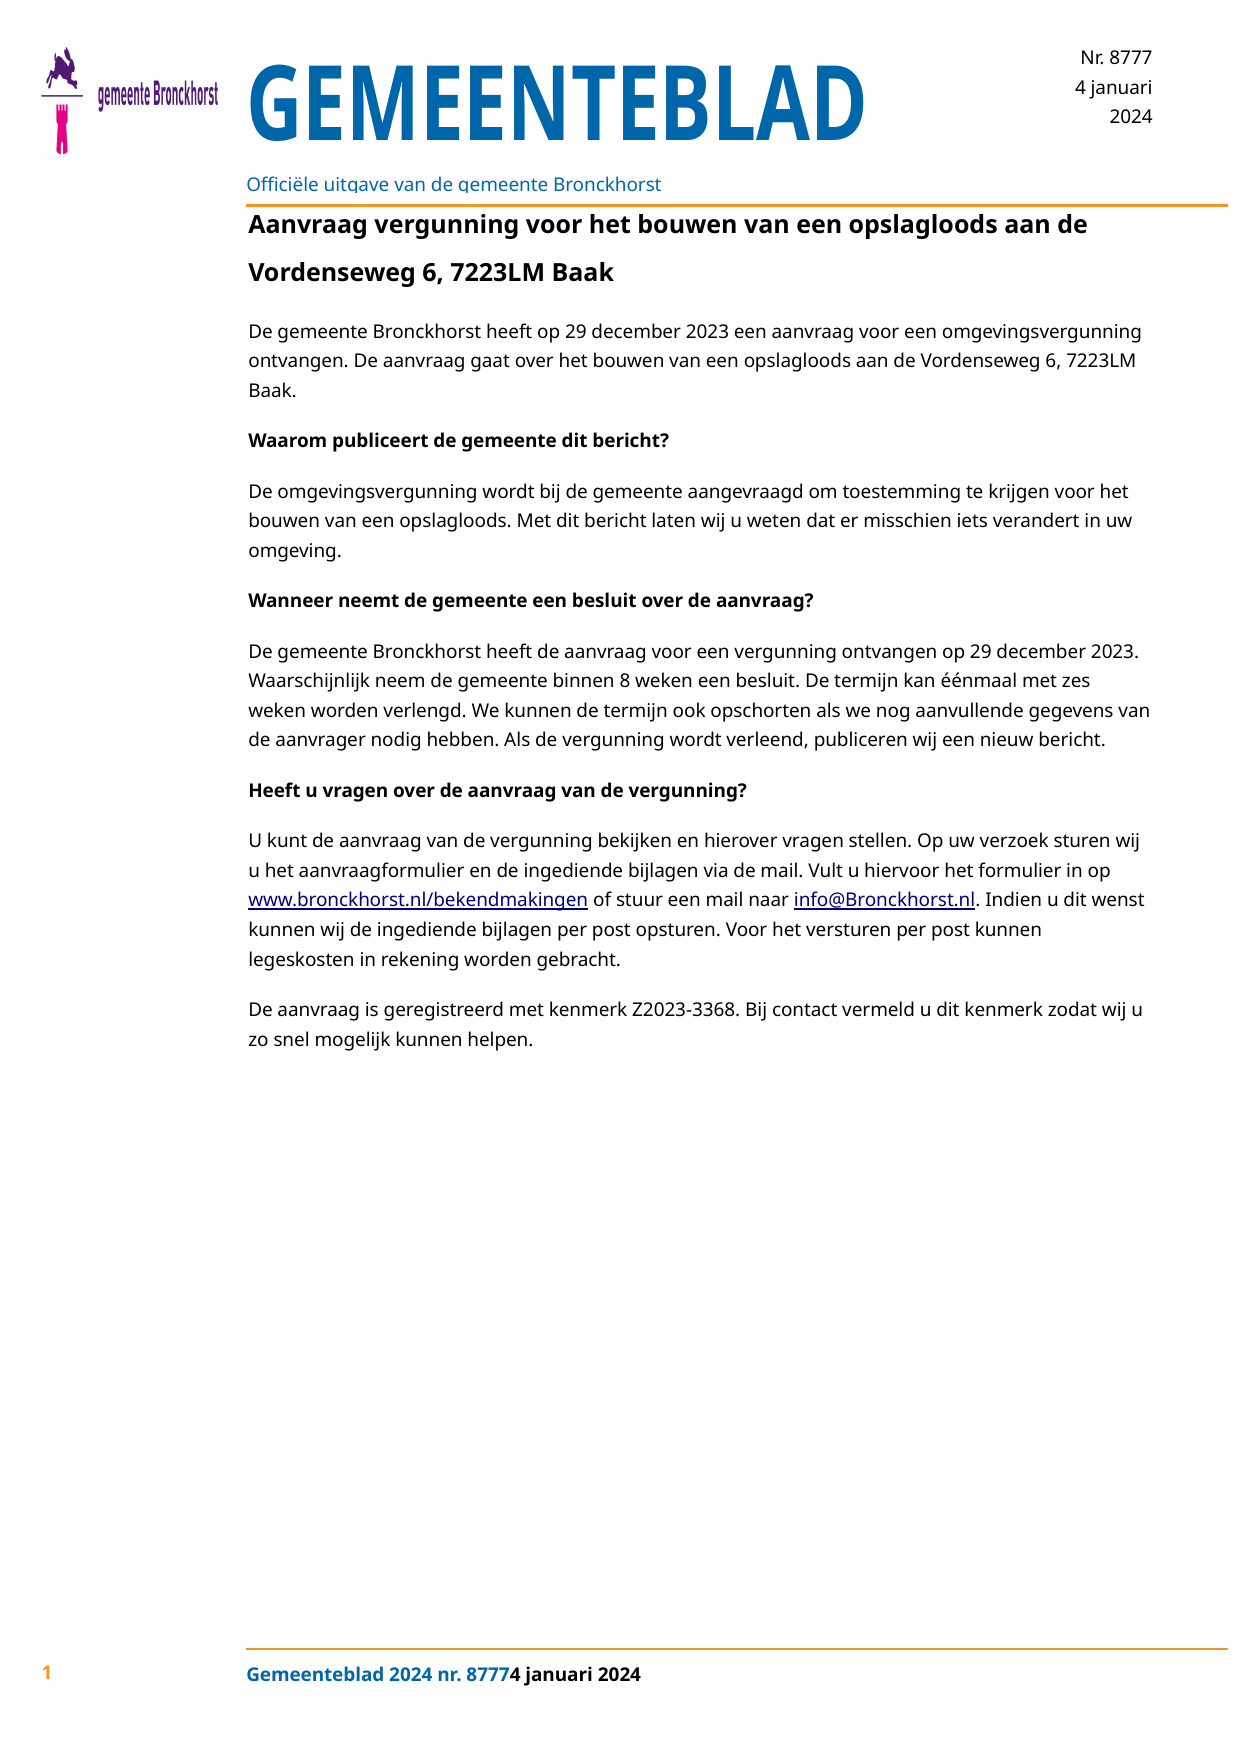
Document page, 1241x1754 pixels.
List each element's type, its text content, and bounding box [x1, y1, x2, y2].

text Heeft u vragen over de aanvraag van de vergunning? [248, 777, 1152, 803]
text Wanneer neemt de gemeente een besluit over de aanvraag? [248, 587, 1152, 613]
text De gemeente Bronckhorst heeft op 29 december 2023 een aanvraag voor een omgevingsvergunning ontvangen. De aanvraag gaat over het bouwen van een opslagloods aan de Vordenseweg 6, 7223LM Baak. [248, 318, 1152, 403]
picture [41, 47, 231, 172]
text De omgevingsvergunning wordt bij de gemeente aangevraagd om toestemming te krijgen voor het bouwen van een opslagloods. Met dit bericht laten wij u weten dat er misschien iets verandert in uw omgeving. [248, 478, 1152, 563]
text U kunt de aanvraag van de vergunning bekijken en hierover vragen stellen. Op uw verzoek sturen wij u het aanvraagformulier en de ingediende bijlagen via de mail. Vult u hiervoor het formulier in op www.bronckhorst.nl/bekendmakingen of stuur een mail naar info@Bronckhorst.nl. Indien u dit wenst kunnen wij de ingediende bijlagen per post opsturen. Voor het versturen per post kunnen legeskosten in rekening worden gebracht. [248, 827, 1152, 972]
text Waarom publiceert de gemeente dit bericht? [248, 427, 1152, 453]
text De aanvraag is geregistreerd met kenmerk Z2023-3368. Bij contact vermeld u dit kenmerk zodat wij u zo snel mogelijk kunnen helpen. [248, 996, 1152, 1052]
text De gemeente Bronckhorst heeft de aanvraag voor een vergunning ontvangen op 29 december 2023. Waarschijnlijk neem de gemeente binnen 8 weken een besluit. De termijn kan éénmaal met zes weken worden verlengd. We kunnen de termijn ook opschorten als we nog aanvullende gegevens van de aanvrager nodig hebben. Als de vergunning wordt verleend, publiceren wij een nieuw bericht. [248, 638, 1152, 752]
text Aanvraag vergunning voor het bouwen van een opslagloods aan de Vordenseweg 6, 7223LM Baak [248, 207, 1152, 288]
